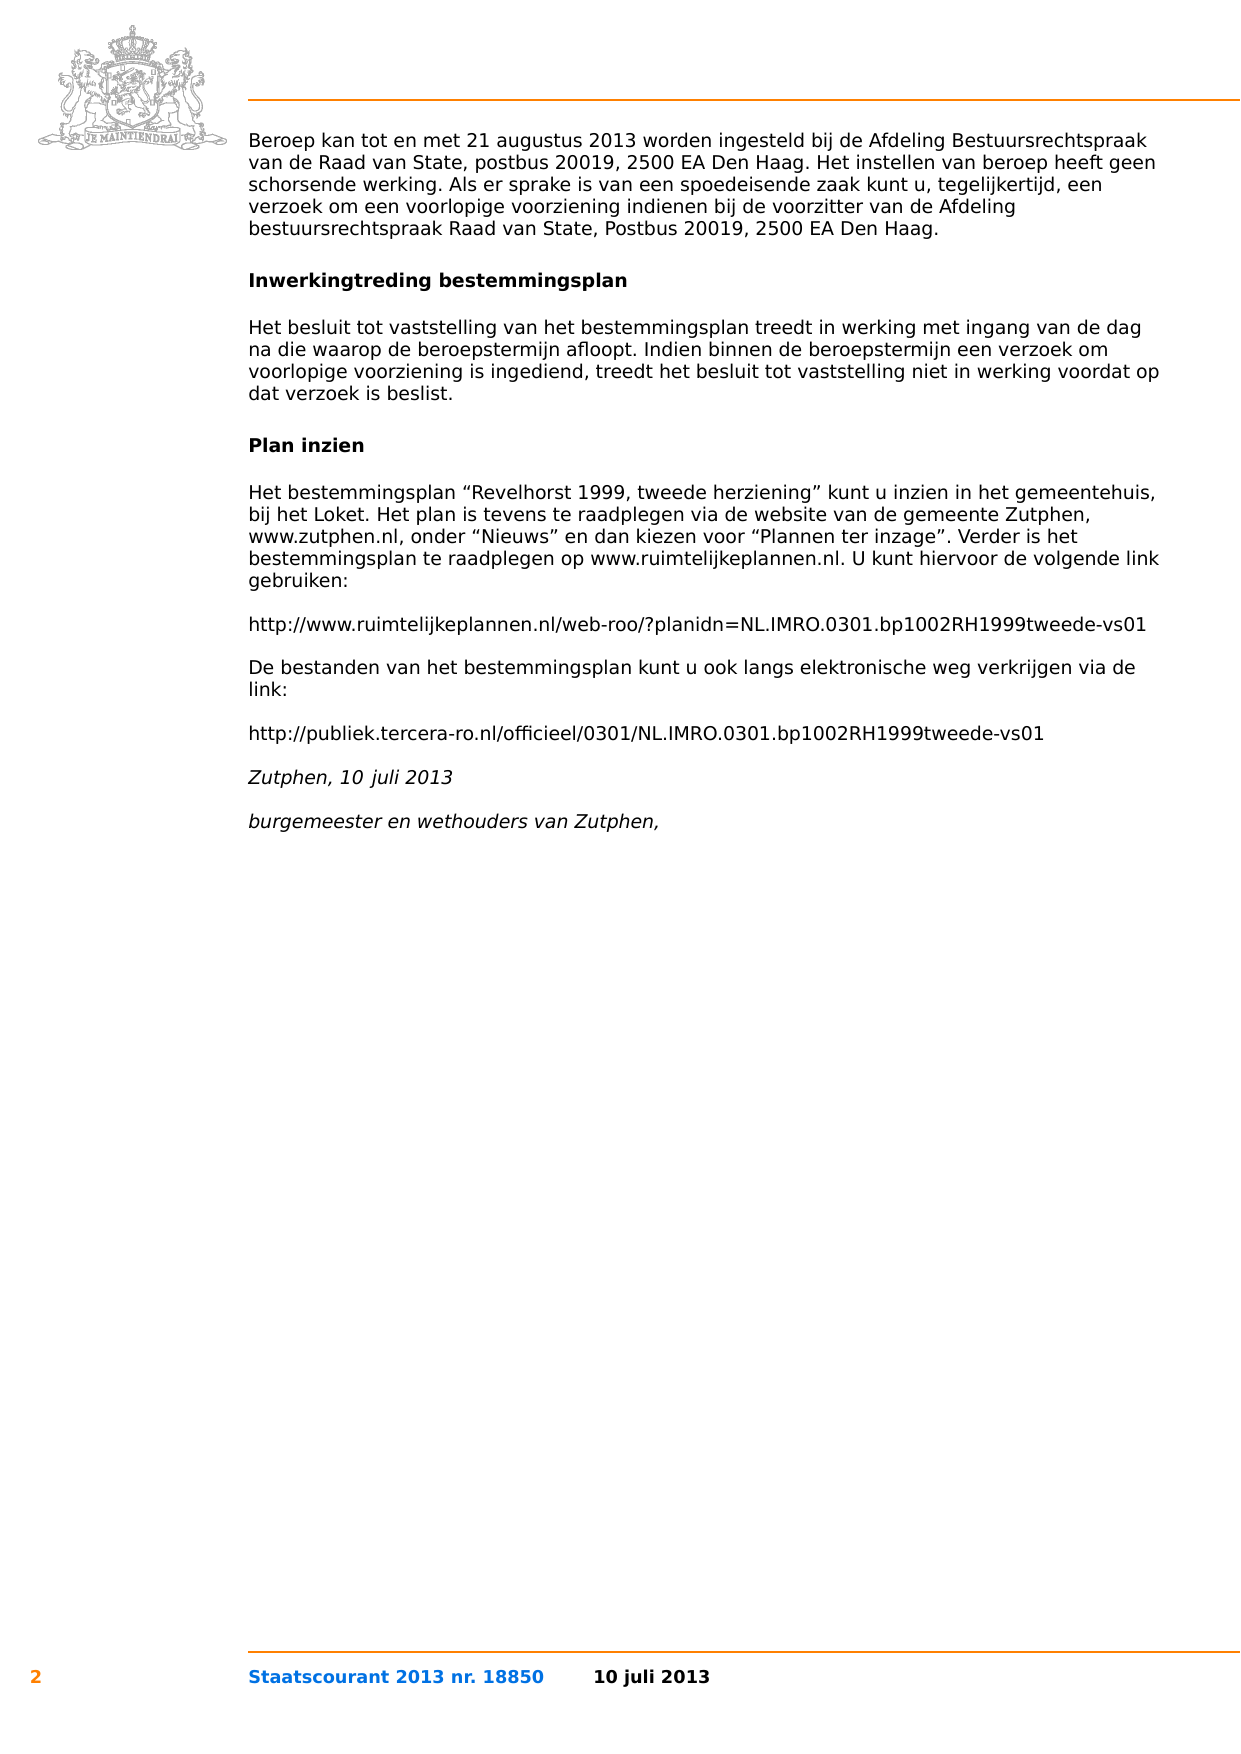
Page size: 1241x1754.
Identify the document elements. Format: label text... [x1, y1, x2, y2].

text De bestanden van het bestemmingsplan kunt u ook langs elektronische weg verkrijgen via de link: [248, 657, 1163, 701]
text http://www.ruimtelijkeplannen.nl/web-roo/?planidn=NL.IMRO.0301.bp1002RH1999tweede-vs01 [248, 613, 1163, 635]
text Het bestemmingsplan “Revelhorst 1999, tweede herziening” kunt u inzien in het gemeentehuis, bij het Loket. Het plan is tevens te raadplegen via de website van de gemeente Zutphen, www.zutphen.nl, onder “Nieuws” en dan kiezen voor “Plannen ter inzage”. Verder is het bestemmingsplan te raadplegen op www.ruimtelijkeplannen.nl. U kunt hiervoor de volgende link gebruiken: [248, 482, 1163, 592]
text Zutphen, 10 juli 2013 [248, 767, 1163, 789]
text http://publiek.tercera-ro.nl/officieel/0301/NL.IMRO.0301.bp1002RH1999tweede-vs01 [248, 723, 1163, 745]
text burgemeester en wethouders van Zutphen, [248, 811, 1163, 833]
picture [38, 25, 227, 150]
text Beroep kan tot en met 21 augustus 2013 worden ingesteld bij de Afdeling Bestuursrechtspraak van de Raad van State, postbus 20019, 2500 EA Den Haag. Het instellen van beroep heeft geen schorsende werking. Als er sprake is van een spoedeisende zaak kunt u, tegelijkertijd, een verzoek om een voorlopige voorziening indienen bij de voorzitter van de Afdeling bestuursrechtspraak Raad van State, Postbus 20019, 2500 EA Den Haag. [248, 130, 1163, 240]
text Het besluit tot vaststelling van het bestemmingsplan treedt in werking met ingang van de dag na die waarop de beroepstermijn afloopt. Indien binnen de beroepstermijn een verzoek om voorlopige voorziening is ingediend, treedt het besluit tot vaststelling niet in werking voordat op dat verzoek is beslist. [248, 317, 1163, 405]
subtitle Inwerkingtreding bestemmingsplan [248, 270, 1163, 292]
subtitle Plan inzien [248, 435, 1163, 457]
